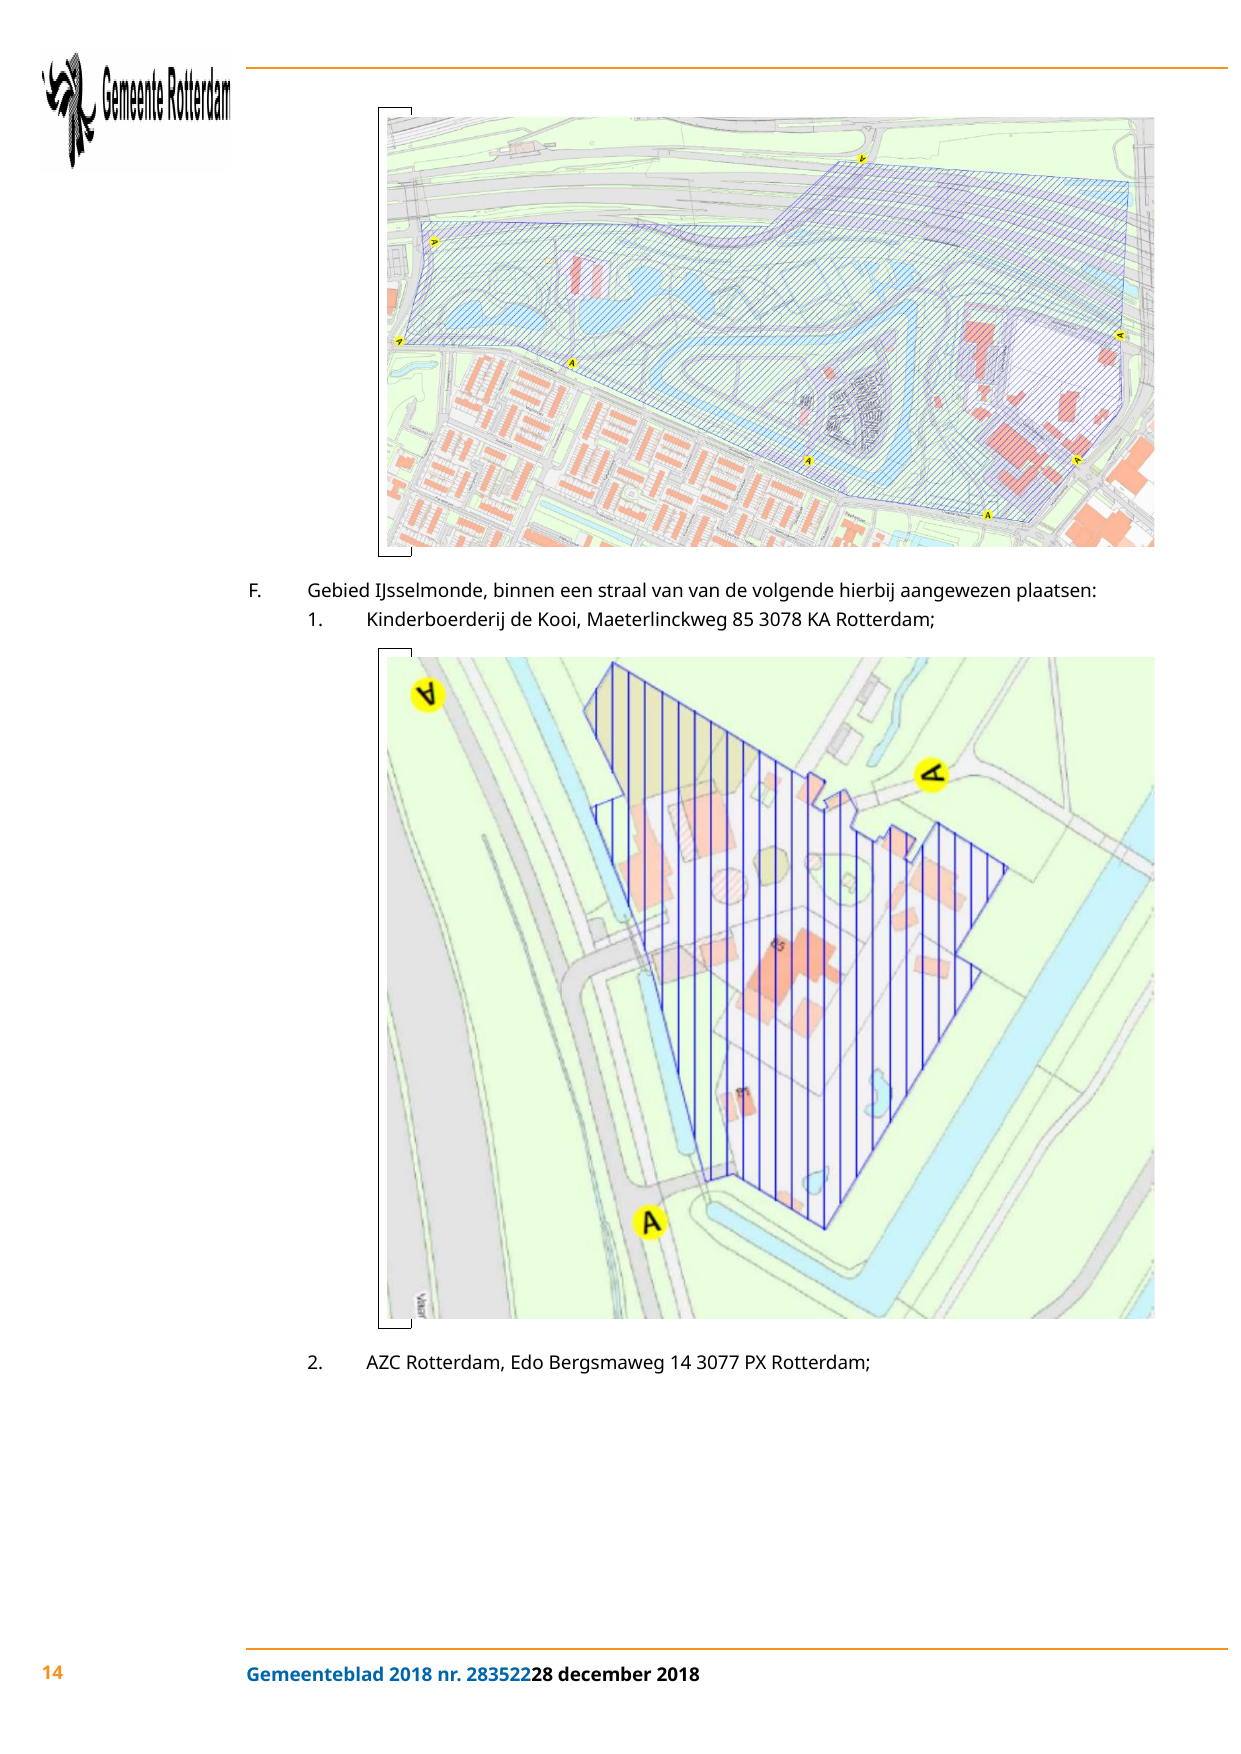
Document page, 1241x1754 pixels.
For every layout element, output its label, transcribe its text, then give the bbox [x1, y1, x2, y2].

list Gebied IJsselmonde, binnen een straal van van de volgende hierbij aangewezen plaatsen: [248, 577, 1152, 603]
picture [387, 115, 1155, 547]
picture [387, 657, 1155, 1319]
list Kinderboerderij de Kooi, Maeterlinckweg 85 3078 KA Rotterdam; [307, 607, 1152, 632]
picture [41, 47, 231, 172]
list AZC Rotterdam, Edo Bergsmaweg 14 3077 PX Rotterdam; [307, 1349, 1152, 1374]
